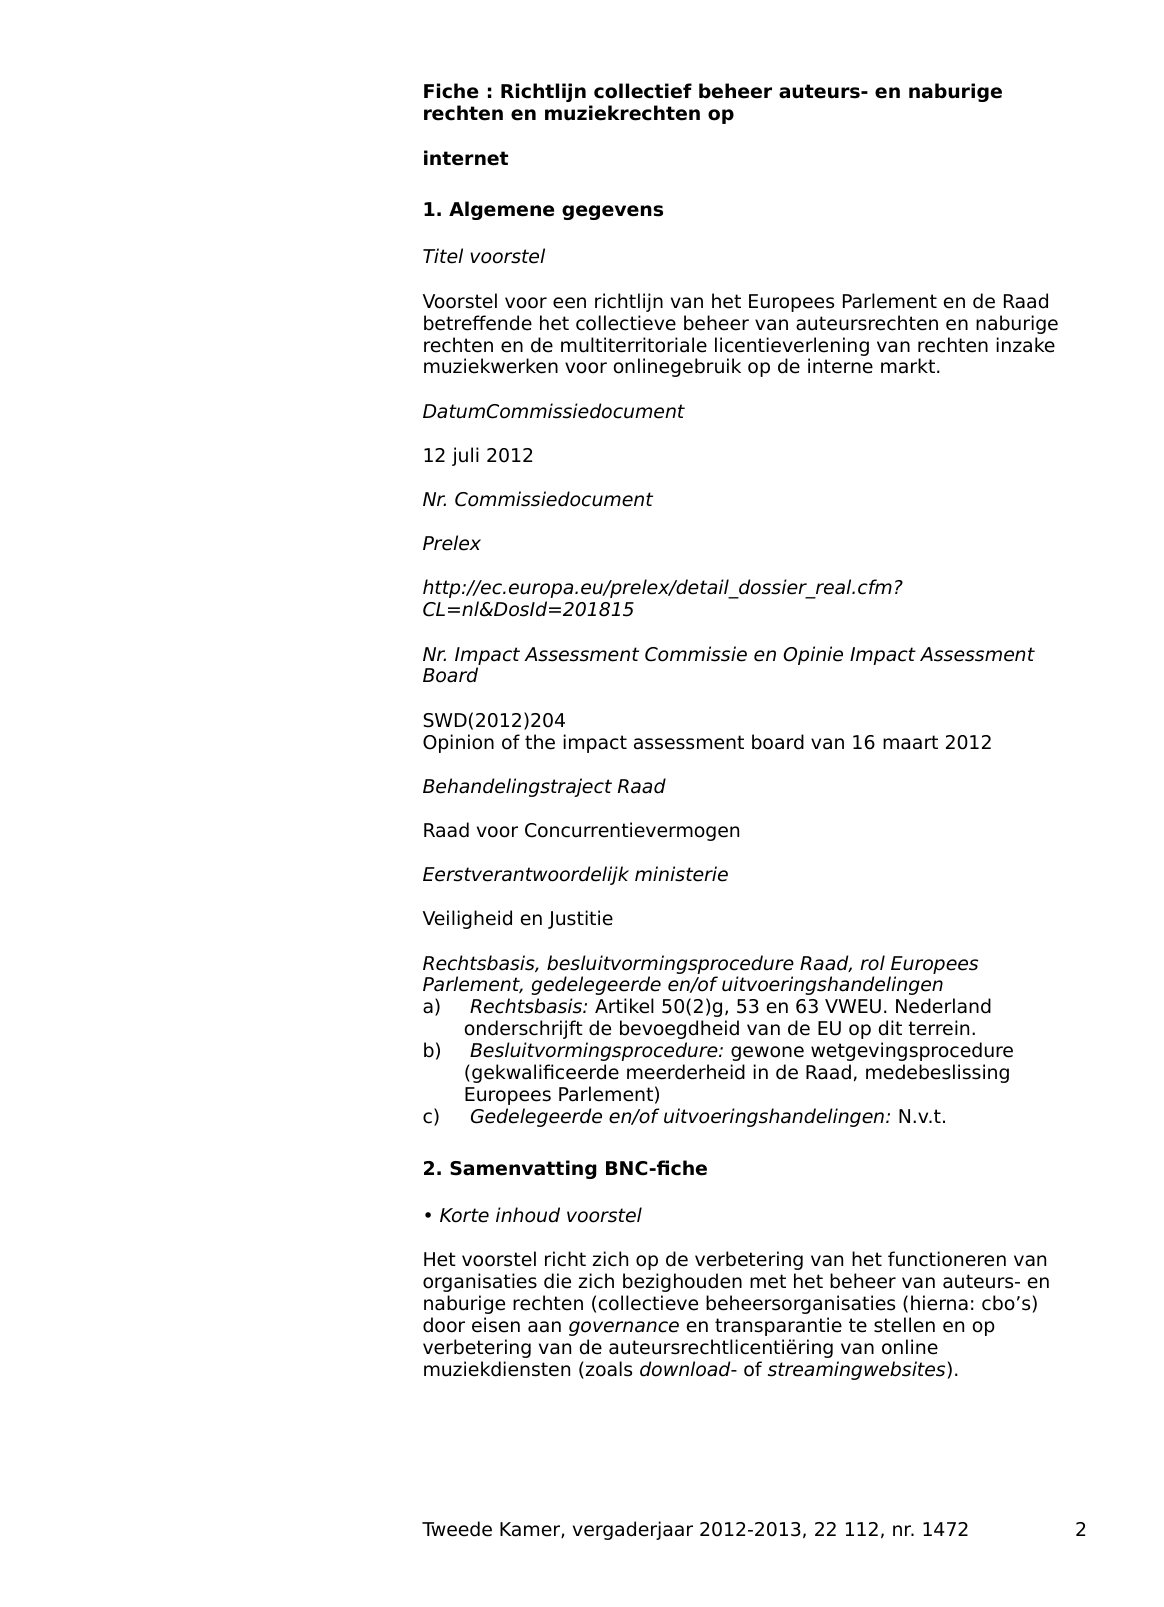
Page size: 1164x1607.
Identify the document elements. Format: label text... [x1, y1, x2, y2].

subtitle Nr. Impact Assessment Commissie en Opinie Impact Assessment Board [422, 643, 1087, 687]
subtitle Prelex [422, 533, 1087, 555]
text a) Rechtsbasis: Artikel 50(2)g, 53 en 63 VWEU. Nederland onderschrijft de bevoegdheid van de EU op dit terrein. [422, 996, 1087, 1040]
subtitle Behandelingstraject Raad [422, 776, 1087, 798]
text Het voorstel richt zich op de verbetering van het functioneren van organisaties die zich bezighouden met het beheer van auteurs- en naburige rechten (collectieve beheersorganisaties (hierna: cbo’s) door eisen aan governance en transparantie te stellen en op verbetering van de auteursrechtlicentiëring van online muziekdiensten (zoals download- of streamingwebsites). [422, 1249, 1087, 1381]
subtitle 2. Samenvatting BNC-fiche [422, 1158, 1087, 1180]
subtitle Fiche : Richtlijn collectief beheer auteurs- en naburige rechten en muziekrechten op [422, 81, 1087, 125]
subtitle • Korte inhoud voorstel [422, 1205, 1087, 1227]
text http://ec.europa.eu/prelex/detail_dossier_real.cfm?CL=nl&DosId=201815 [422, 577, 1087, 621]
text b) Besluitvormingsprocedure: gewone wetgevingsprocedure (gekwalificeerde meerderheid in de Raad, medebeslissing Europees Parlement) [422, 1040, 1087, 1106]
text internet [422, 147, 1087, 169]
text Raad voor Concurrentievermogen [422, 820, 1087, 842]
text c) Gedelegeerde en/of uitvoeringshandelingen: N.v.t. [422, 1106, 1087, 1128]
text Veiligheid en Justitie [422, 908, 1087, 930]
subtitle Eerstverantwoordelijk ministerie [422, 864, 1087, 886]
text Voorstel voor een richtlijn van het Europees Parlement en de Raad betreffende het collectieve beheer van auteursrechten en naburige rechten en de multiterritoriale licentieverlening van rechten inzake muziekwerken voor onlinegebruik op de interne markt. [422, 291, 1087, 378]
subtitle DatumCommissiedocument [422, 401, 1087, 423]
subtitle Rechtsbasis, besluitvormingsprocedure Raad, rol Europees Parlement, gedelegeerde en/of uitvoeringshandelingen [422, 952, 1087, 996]
subtitle Nr. Commissiedocument [422, 489, 1087, 511]
subtitle 1. Algemene gegevens [422, 199, 1087, 221]
subtitle Titel voorstel [422, 246, 1087, 268]
text 12 juli 2012 [422, 445, 1087, 467]
text SWD(2012)204 [422, 709, 1087, 732]
text Opinion of the impact assessment board van 16 maart 2012 [422, 732, 1087, 753]
